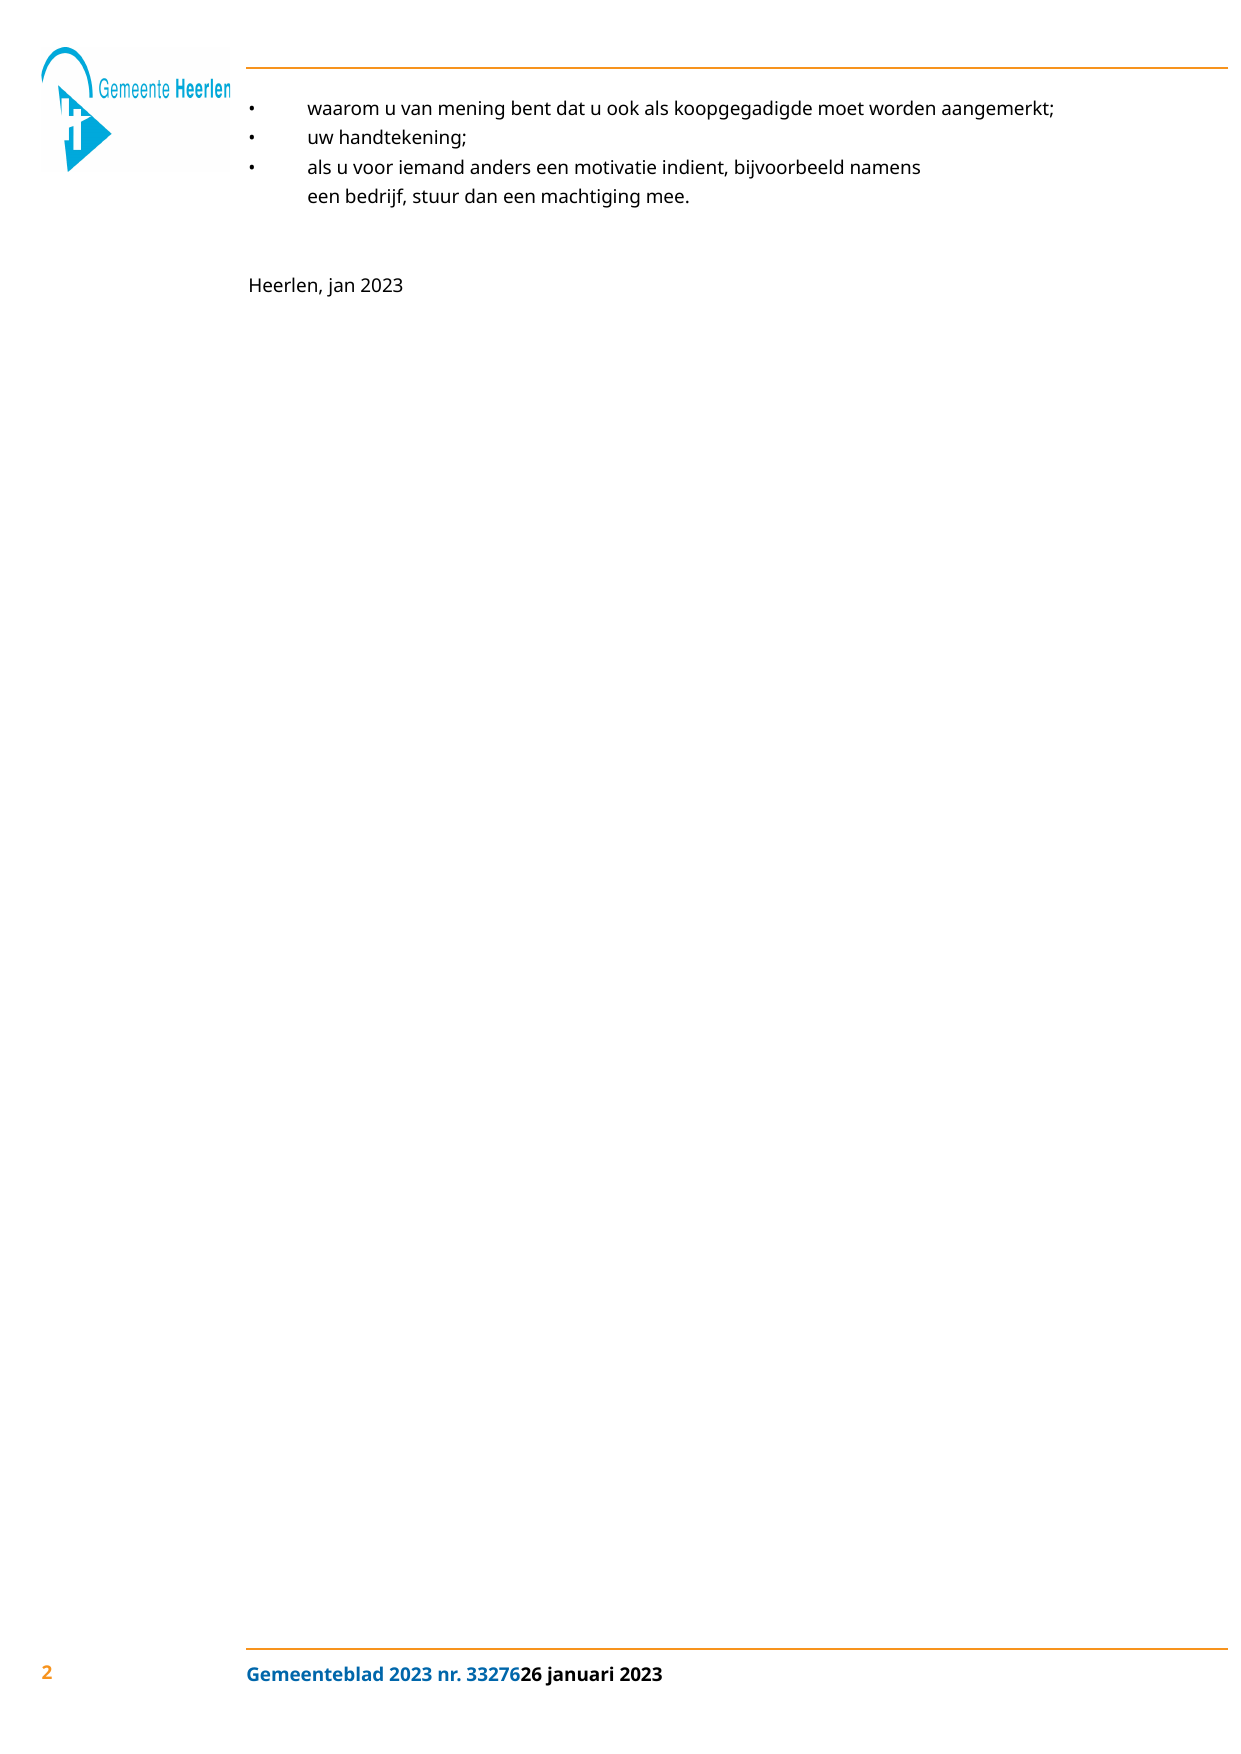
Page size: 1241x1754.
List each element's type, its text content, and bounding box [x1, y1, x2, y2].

picture [41, 47, 59, 70]
list uw handtekening; [248, 124, 1152, 150]
picture [41, 47, 231, 172]
text Heerlen, jan 2023 [248, 272, 1152, 298]
list als u voor iemand anders een motivatie indient, bijvoorbeeld namens [248, 154, 1152, 180]
list waarom u van mening bent dat u ook als koopgegadigde moet worden aangemerkt; [248, 95, 1152, 121]
list een bedrijf, stuur dan een machtiging mee. [248, 183, 1152, 209]
